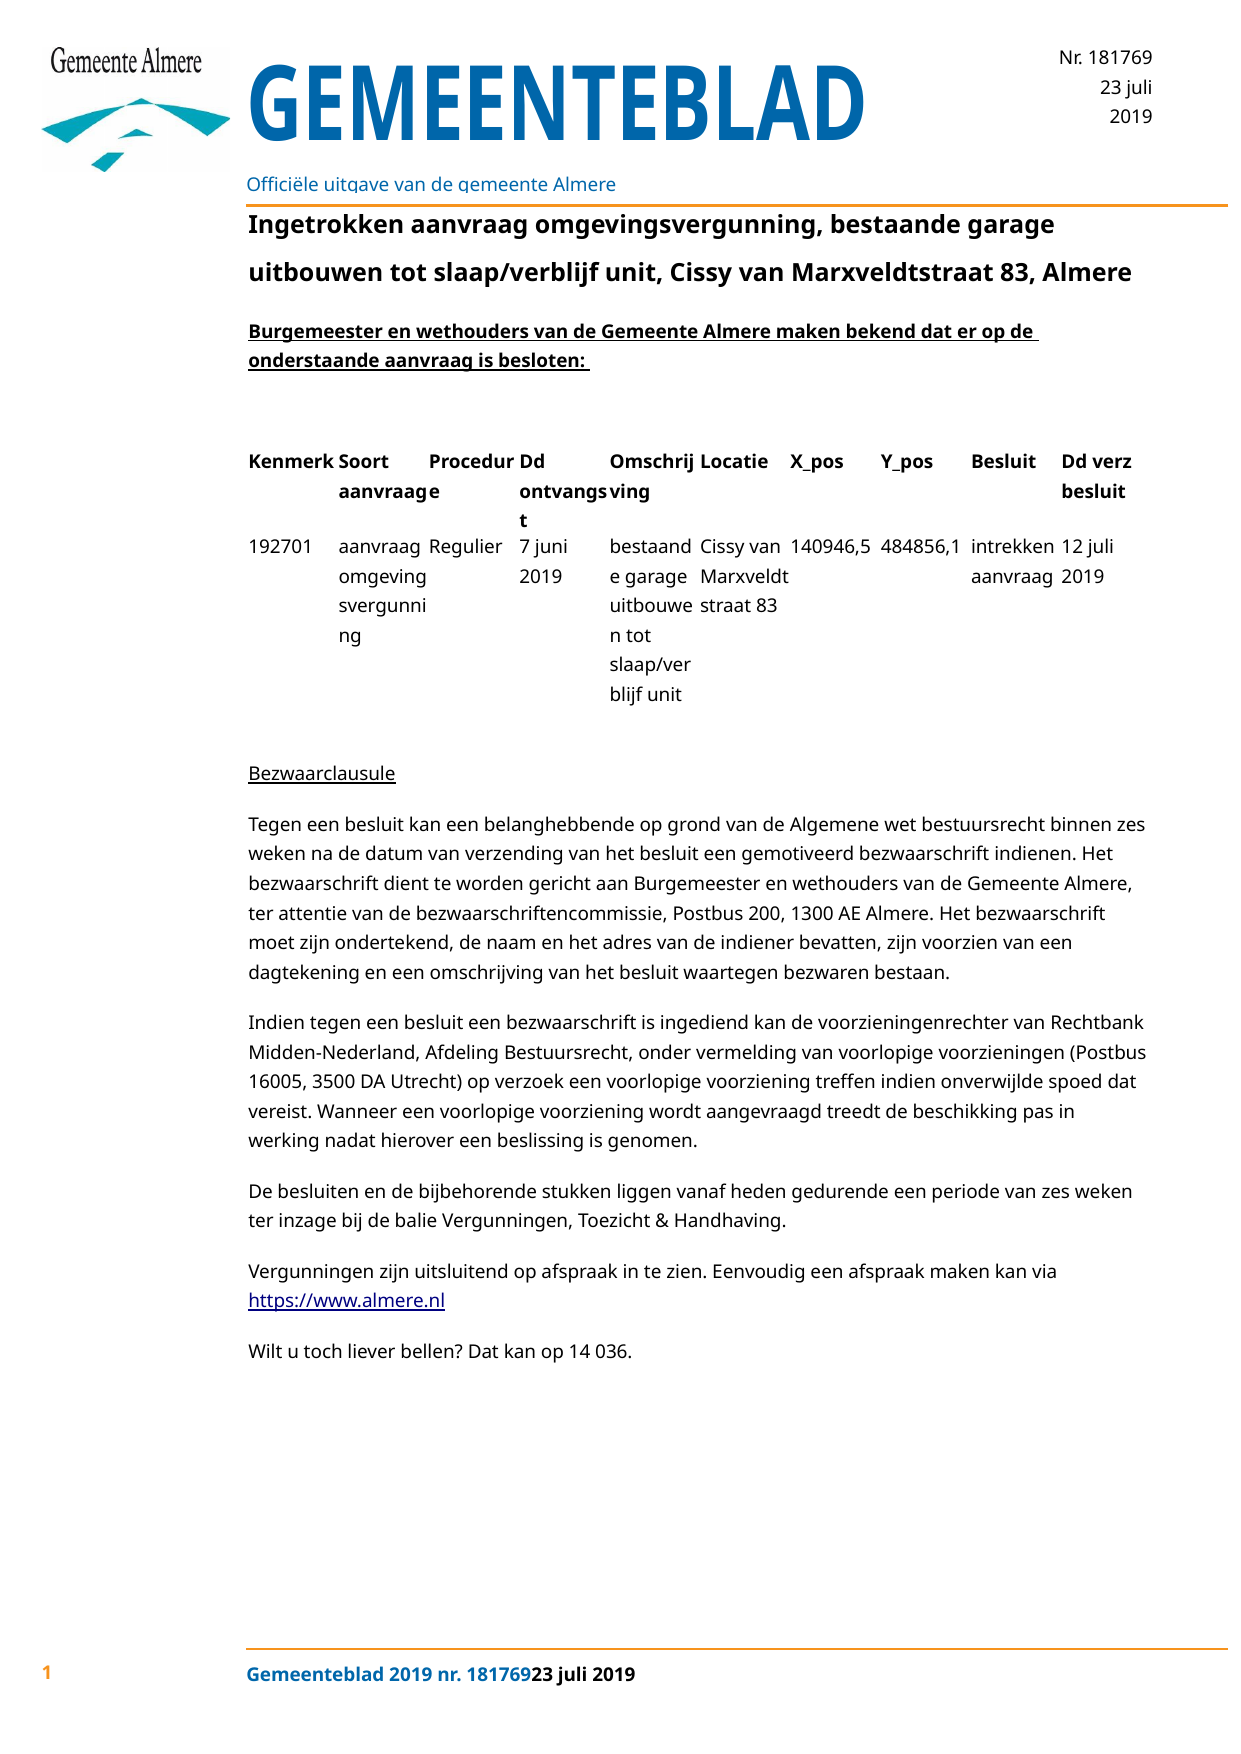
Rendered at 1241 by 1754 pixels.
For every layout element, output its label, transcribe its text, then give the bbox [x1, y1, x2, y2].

text Wilt u toch liever bellen? Dat kan op 14 036. [248, 1338, 1152, 1364]
table_cell 7 juni 2019 [519, 533, 609, 707]
text De besluiten en de bijbehorende stukken liggen vanaf heden gedurende een periode van zes weken ter inzage bij de balie Vergunningen, Toezicht & Handhaving. [248, 1178, 1152, 1233]
text Tegen een besluit kan een belanghebbende op grond van de Algemene wet bestuursrecht binnen zes weken na de datum van verzending van het besluit een gemotiveerd bezwaarschrift indienen. Het bezwaarschrift dient te worden gericht aan Burgemeester en wethouders van de Gemeente Almere, ter attentie van de bezwaarschriftencommissie, Postbus 200, 1300 AE Almere. Het bezwaarschrift moet zijn ondertekend, de naam en het adres van de indiener bevatten, zijn voorzien van een dagtekening en een omschrijving van het besluit waartegen bezwaren bestaan. [248, 811, 1152, 985]
table_cell 192701 [248, 533, 338, 707]
table_header Besluit [971, 449, 1061, 533]
table_cell 484856,1 [881, 533, 971, 707]
table_header Omschrijving [609, 449, 700, 533]
table_header Soort aanvraag [338, 449, 429, 533]
table_cell Regulier [429, 533, 519, 707]
table_cell 12 juli 2019 [1061, 533, 1152, 707]
table_header X_pos [790, 449, 881, 533]
table_header Y_pos [881, 449, 971, 533]
table_cell Cissy van Marxveldtstraat 83 [700, 533, 790, 707]
text Bezwaarclausule [248, 761, 1152, 786]
table_cell aanvraag omgevingsvergunning [338, 533, 429, 707]
picture [41, 47, 231, 172]
text Burgemeester en wethouders van de Gemeente Almere maken bekend dat er op de onderstaande aanvraag is besloten: [248, 318, 1152, 373]
table_cell bestaande garage uitbouwen tot slaap/verblijf unit [609, 533, 700, 707]
table_header Dd verz besluit [1061, 449, 1152, 533]
table_header Procedure [429, 449, 519, 533]
table_header Locatie [700, 449, 790, 533]
table_header Kenmerk [248, 449, 338, 533]
text Ingetrokken aanvraag omgevingsvergunning, bestaande garage uitbouwen tot slaap/verblijf unit, Cissy van Marxveldtstraat 83, Almere [248, 207, 1152, 288]
text Indien tegen een besluit een bezwaarschrift is ingediend kan de voorzieningenrechter van Rechtbank Midden-Nederland, Afdeling Bestuursrecht, onder vermelding van voorlopige voorzieningen (Postbus 16005, 3500 DA Utrecht) op verzoek een voorlopige voorziening treffen indien onverwijlde spoed dat vereist. Wanneer een voorlopige voorziening wordt aangevraagd treedt de beschikking pas in werking nadat hierover een beslissing is genomen. [248, 1009, 1152, 1153]
table_cell 140946,5 [790, 533, 881, 707]
table_header Dd ontvangst [519, 449, 609, 533]
text Vergunningen zijn uitsluitend op afspraak in te zien. Eenvoudig een afspraak maken kan via https://www.almere.nl [248, 1258, 1152, 1313]
table_cell intrekken aanvraag [971, 533, 1061, 707]
